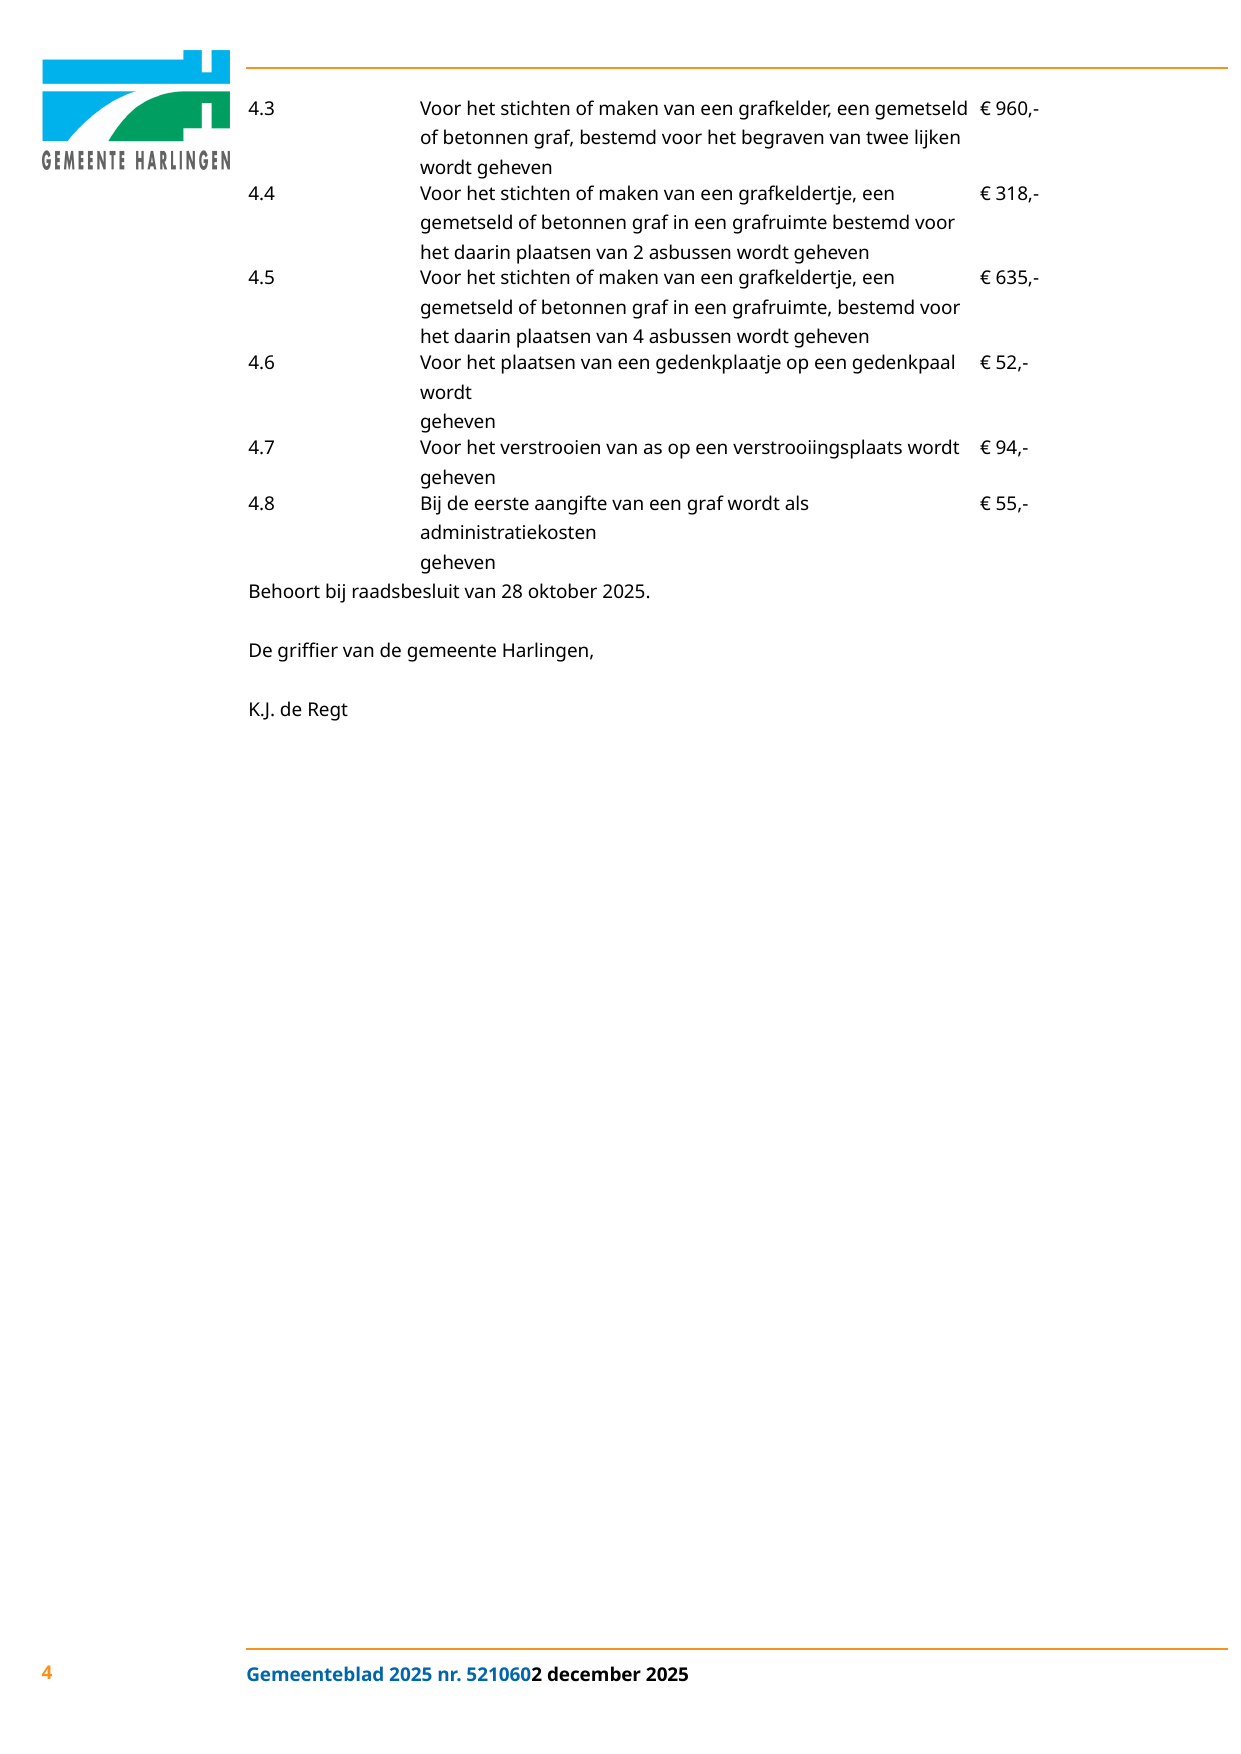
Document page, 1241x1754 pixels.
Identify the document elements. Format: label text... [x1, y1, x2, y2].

table_cell 4.6 [248, 350, 420, 434]
table_cell Bij de eerste aangifte van een graf wordt als administratiekosten geheven [420, 490, 980, 574]
text De griffier van de gemeente Harlingen, [248, 637, 1152, 663]
table_cell 4.5 [248, 265, 420, 349]
picture [41, 47, 231, 172]
table_cell € 318,- [980, 180, 1152, 264]
table_cell € 635,- [980, 265, 1152, 349]
text K.J. de Regt [248, 696, 1152, 722]
table_cell Voor het stichten of maken van een grafkelder, een gemetseld of betonnen graf, bestemd voor het begraven van twee lijken wordt geheven [420, 95, 980, 180]
table_cell € 52,- [980, 350, 1152, 434]
table_cell 4.4 [248, 180, 420, 264]
table_cell € 960,- [980, 95, 1152, 180]
table_cell 4.8 [248, 490, 420, 574]
table_cell Voor het stichten of maken van een grafkeldertje, een gemetseld of betonnen graf in een grafruimte bestemd voor het daarin plaatsen van 2 asbussen wordt geheven [420, 180, 980, 264]
table_cell Voor het stichten of maken van een grafkeldertje, een gemetseld of betonnen graf in een grafruimte, bestemd voor het daarin plaatsen van 4 asbussen wordt geheven [420, 265, 980, 349]
table_cell € 55,- [980, 490, 1152, 574]
text Behoort bij raadsbesluit van 28 oktober 2025. [248, 578, 1152, 603]
table_cell Voor het plaatsen van een gedenkplaatje op een gedenkpaal wordt geheven [420, 350, 980, 434]
table_cell 4.7 [248, 434, 420, 490]
table_cell Voor het verstrooien van as op een verstrooiingsplaats wordt geheven [420, 434, 980, 490]
table_cell € 94,- [980, 434, 1152, 490]
table_cell 4.3 [248, 95, 420, 180]
